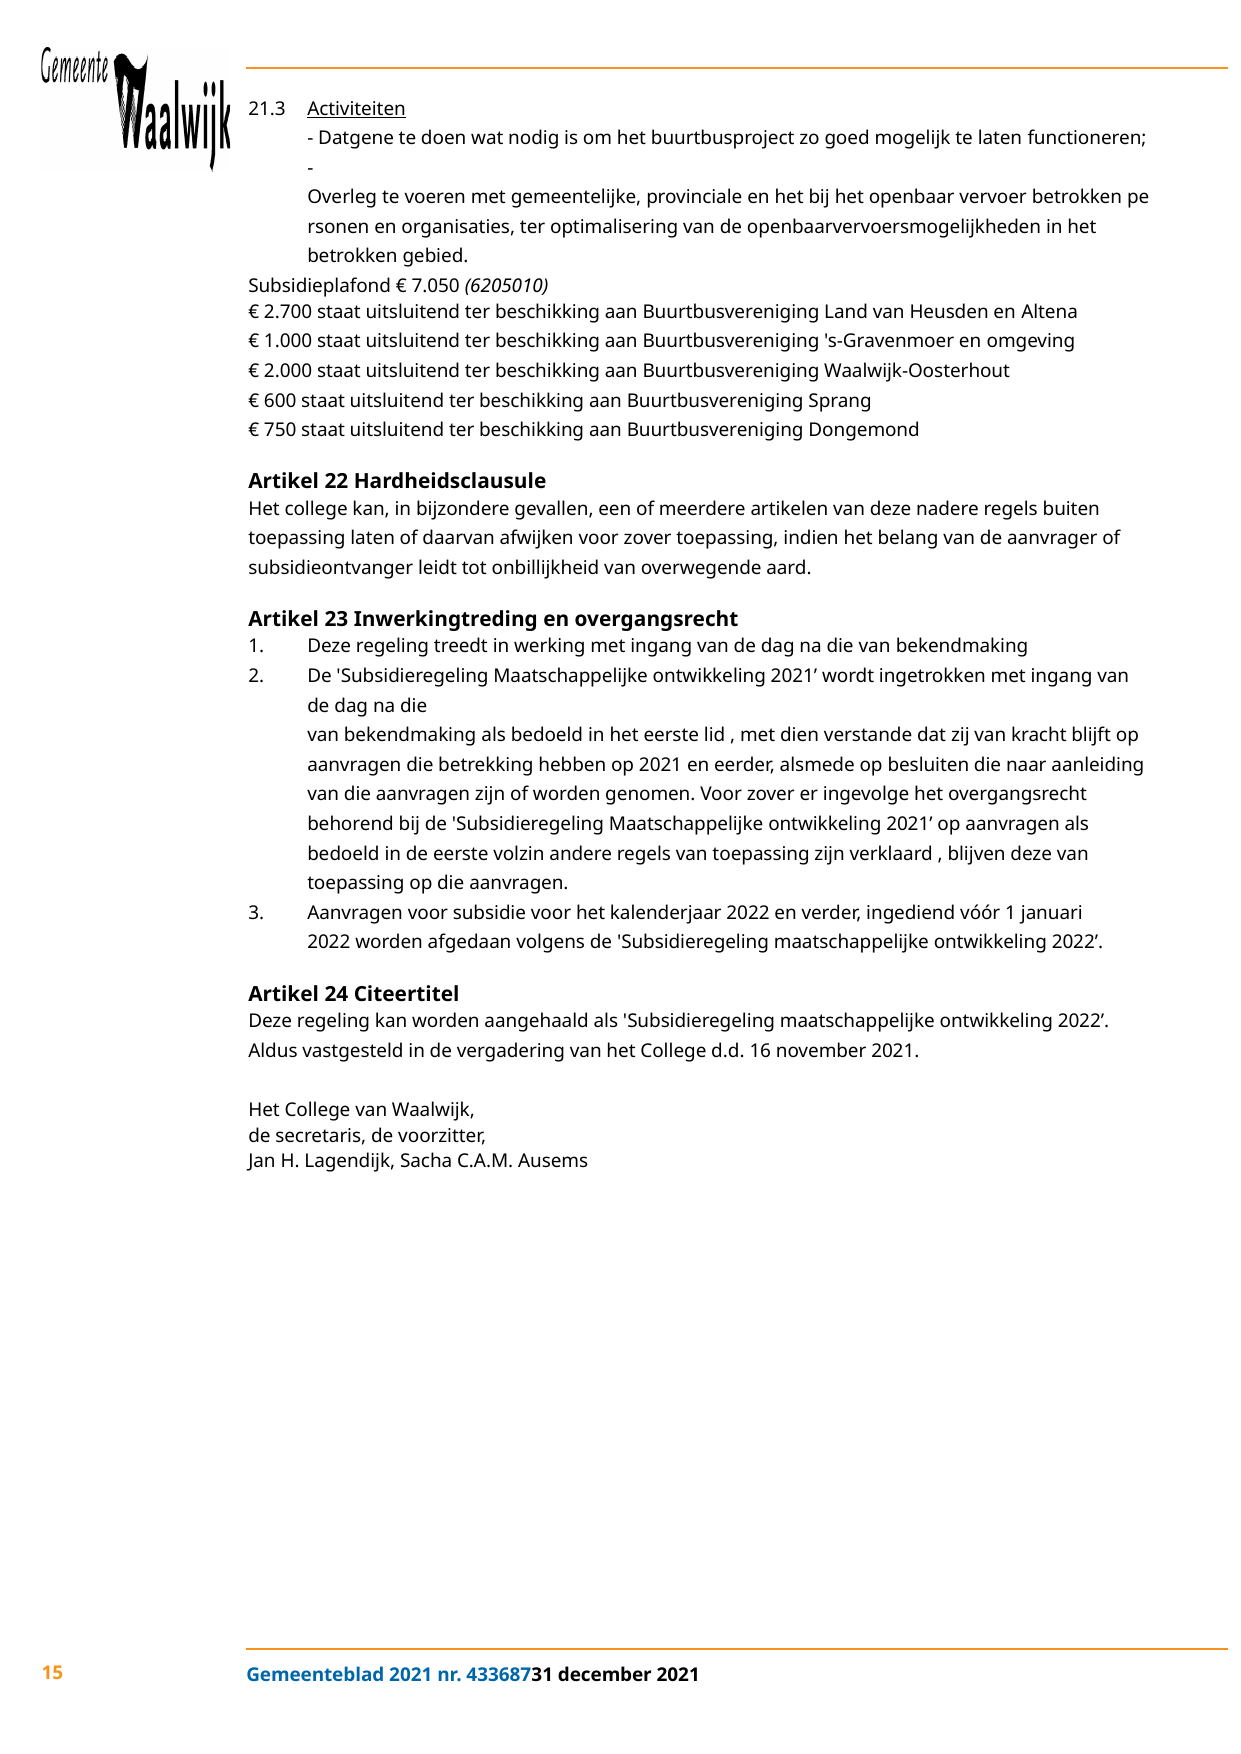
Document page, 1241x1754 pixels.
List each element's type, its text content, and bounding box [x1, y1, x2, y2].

list Activiteiten [248, 95, 1152, 121]
text Deze regeling kan worden aangehaald als 'Subsidieregeling maatschappelijke ontwikkeling 2022’. [248, 1007, 1152, 1033]
text Het College van Waalwijk, [248, 1096, 1152, 1122]
table_cell € 2.700 staat uitsluitend ter beschikking aan Buurtbusvereniging Land van Heusden en Altena € 1.000 staat uitsluitend ter beschikking aan Buurtbusvereniging 's-Gravenmoer en omgeving € 2.000 staat uitsluitend ter beschikking aan Buurtbusvereniging Waalwijk-Oosterhout € 600 staat uitsluitend ter beschikking aan Buurtbusvereniging Sprang € 750 staat uitsluitend ter beschikking aan Buurtbusvereniging Dongemond [248, 298, 1152, 442]
list Deze regeling treedt in werking met ingang van de dag na die van bekendmaking [248, 633, 1152, 658]
text Artikel 23 Inwerkingtreding en overgangsrecht [248, 604, 1152, 633]
text Het college kan, in bijzondere gevallen, een of meerdere artikelen van deze nadere regels buiten toepassing laten of daarvan afwijken voor zover toepassing, indien het belang van de aanvrager of subsidieontvanger leidt tot onbillijkheid van overwegende aard. [248, 495, 1152, 579]
list Aanvragen voor subsidie voor het kalenderjaar 2022 en verder, ingediend vóór 1 januari 2022 worden afgedaan volgens de 'Subsidieregeling maatschappelijke ontwikkeling 2022’. [248, 899, 1152, 954]
picture [41, 47, 231, 172]
text Jan H. Lagendijk, Sacha C.A.M. Ausems [248, 1148, 1152, 1173]
table_header Subsidieplafond € 7.050 (6205010) [248, 273, 1152, 298]
list De 'Subsidieregeling Maatschappelijke ontwikkeling 2021’ wordt ingetrokken met ingang van de dag na die van bekendmaking als bedoeld in het eerste lid , met dien verstande dat zij van kracht blijft op aanvragen die betrekking hebben op 2021 en eerder, alsmede op besluiten die naar aanleiding van die aanvragen zijn of worden genomen. Voor zover er ingevolge het overgangsrecht behorend bij de 'Subsidieregeling Maatschappelijke ontwikkeling 2021’ op aanvragen als bedoeld in de eerste volzin andere regels van toepassing zijn verklaard , blijven deze van toepassing op die aanvragen. [248, 662, 1152, 895]
text Artikel 24 Citeertitel [248, 979, 1152, 1007]
text de secretaris, de voorzitter, [248, 1122, 1152, 1148]
text Aldus vastgesteld in de vergadering van het College d.d. 16 november 2021. [248, 1037, 1152, 1063]
list - Overleg te voeren met gemeentelijke, provinciale en het bij het openbaar vervoer betrokken personen en organisaties, ter optimalisering van de openbaarvervoersmogelijkheden in het betrokken gebied. [248, 154, 1152, 268]
text Artikel 22 Hardheidsclausule [248, 466, 1152, 495]
list - Datgene te doen wat nodig is om het buurtbusproject zo goed mogelijk te laten functioneren; [248, 124, 1152, 150]
